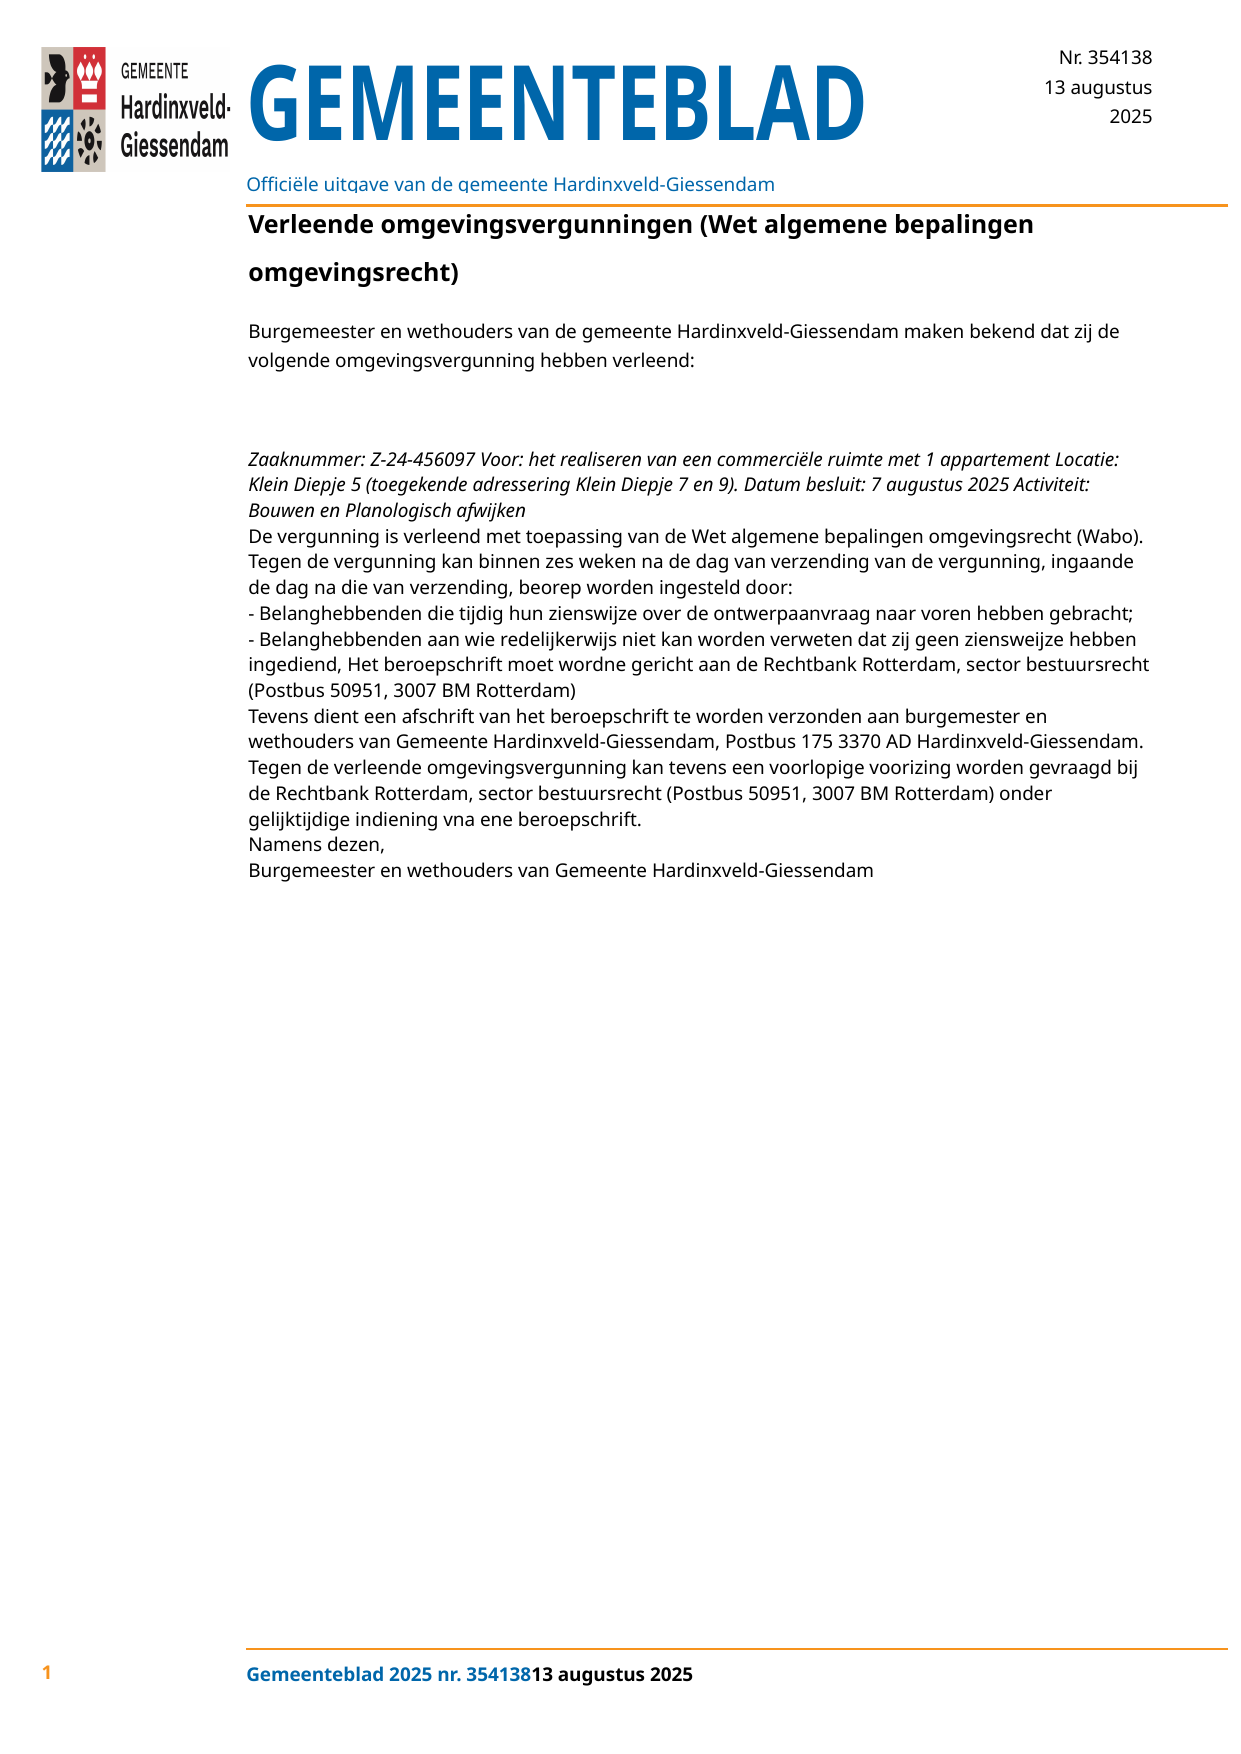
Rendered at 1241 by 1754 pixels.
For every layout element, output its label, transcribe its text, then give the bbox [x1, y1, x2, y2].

text Verleende omgevingsvergunningen (Wet algemene bepalingen omgevingsrecht) [248, 207, 1152, 288]
text Tevens dient een afschrift van het beroepschrift te worden verzonden aan burgemester en wethouders van Gemeente Hardinxveld-Giessendam, Postbus 175 3370 AD Hardinxveld-Giessendam. Tegen de verleende omgevingsvergunning kan tevens een voorlopige voorizing worden gevraagd bij de Rechtbank Rotterdam, sector bestuursrecht (Postbus 50951, 3007 BM Rotterdam) onder gelijktijdige indiening vna ene beroepschrift. [248, 703, 1152, 832]
text - Belanghebbenden die tijdig hun zienswijze over de ontwerpaanvraag naar voren hebben gebracht; [248, 600, 1152, 626]
text - Belanghebbenden aan wie redelijkerwijs niet kan worden verweten dat zij geen ziensweijze hebben ingediend, Het beroepschrift moet wordne gericht aan de Rechtbank Rotterdam, sector bestuursrecht (Postbus 50951, 3007 BM Rotterdam) [248, 626, 1152, 703]
text Burgemeester en wethouders van Gemeente Hardinxveld-Giessendam [248, 857, 1152, 883]
text Namens dezen, [248, 832, 1152, 857]
text Zaaknummer: Z-24-456097 Voor: het realiseren van een commerciële ruimte met 1 appartement Locatie: Klein Diepje 5 (toegekende adressering Klein Diepje 7 en 9). Datum besluit: 7 augustus 2025 Activiteit: Bouwen en Planologisch afwijken [248, 446, 1152, 523]
picture [41, 47, 231, 172]
text De vergunning is verleend met toepassing van de Wet algemene bepalingen omgevingsrecht (Wabo). [248, 523, 1152, 549]
text Tegen de vergunning kan binnen zes weken na de dag van verzending van de vergunning, ingaande de dag na die van verzending, beorep worden ingesteld door: [248, 549, 1152, 600]
text Burgemeester en wethouders van de gemeente Hardinxveld-Giessendam maken bekend dat zij de volgende omgevingsvergunning hebben verleend: [248, 318, 1152, 373]
